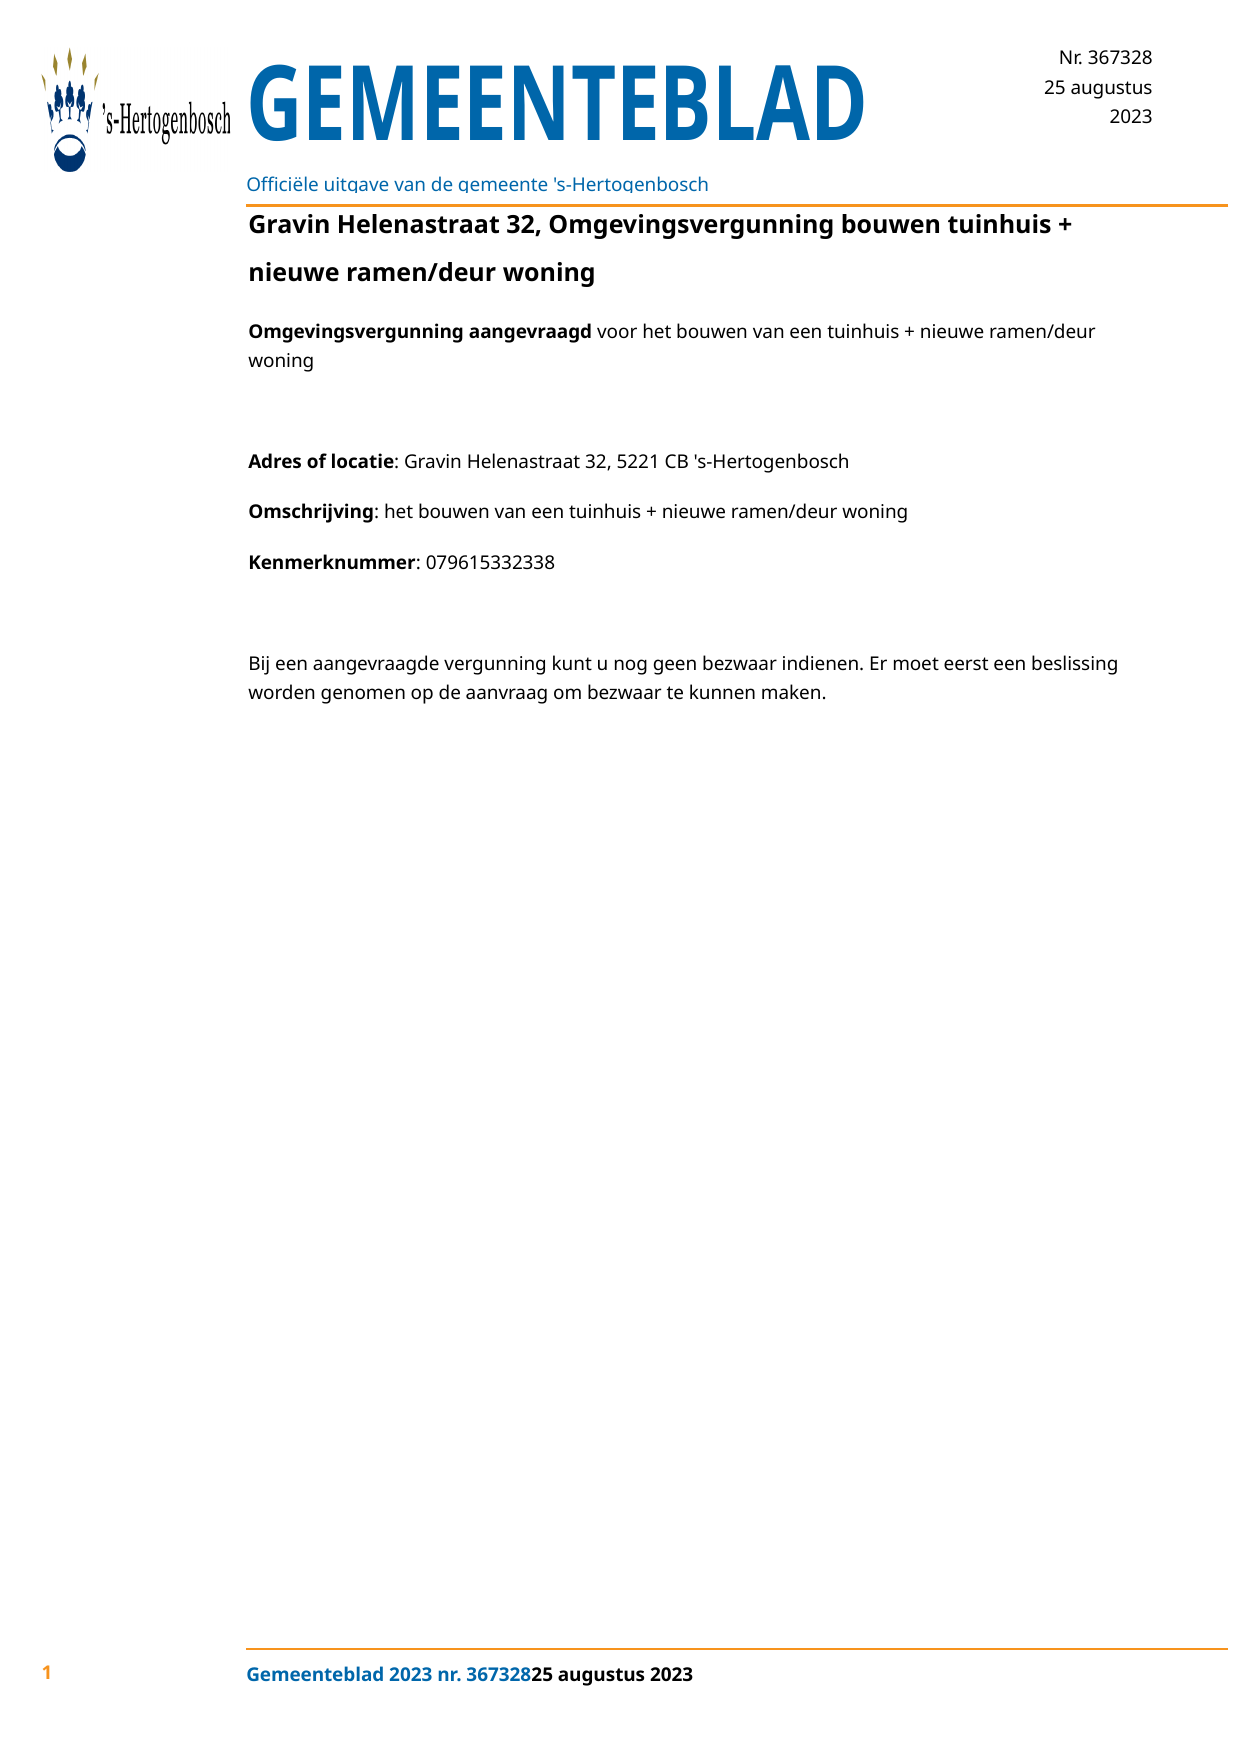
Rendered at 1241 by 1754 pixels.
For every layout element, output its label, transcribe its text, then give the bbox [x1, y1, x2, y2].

picture [41, 47, 231, 172]
text Bij een aangevraagde vergunning kunt u nog geen bezwaar indienen. Er moet eerst een beslissing worden genomen op de aanvraag om bezwaar te kunnen maken. [248, 650, 1152, 705]
text Omschrijving: het bouwen van een tuinhuis + nieuwe ramen/deur woning [248, 499, 1152, 524]
text Omgevingsvergunning aangevraagd voor het bouwen van een tuinhuis + nieuwe ramen/deur woning [248, 318, 1152, 373]
text Gravin Helenastraat 32, Omgevingsvergunning bouwen tuinhuis + nieuwe ramen/deur woning [248, 207, 1152, 288]
text Adres of locatie: Gravin Helenastraat 32, 5221 CB 's-Hertogenbosch [248, 448, 1152, 474]
text Kenmerknummer: 079615332338 [248, 549, 1152, 575]
